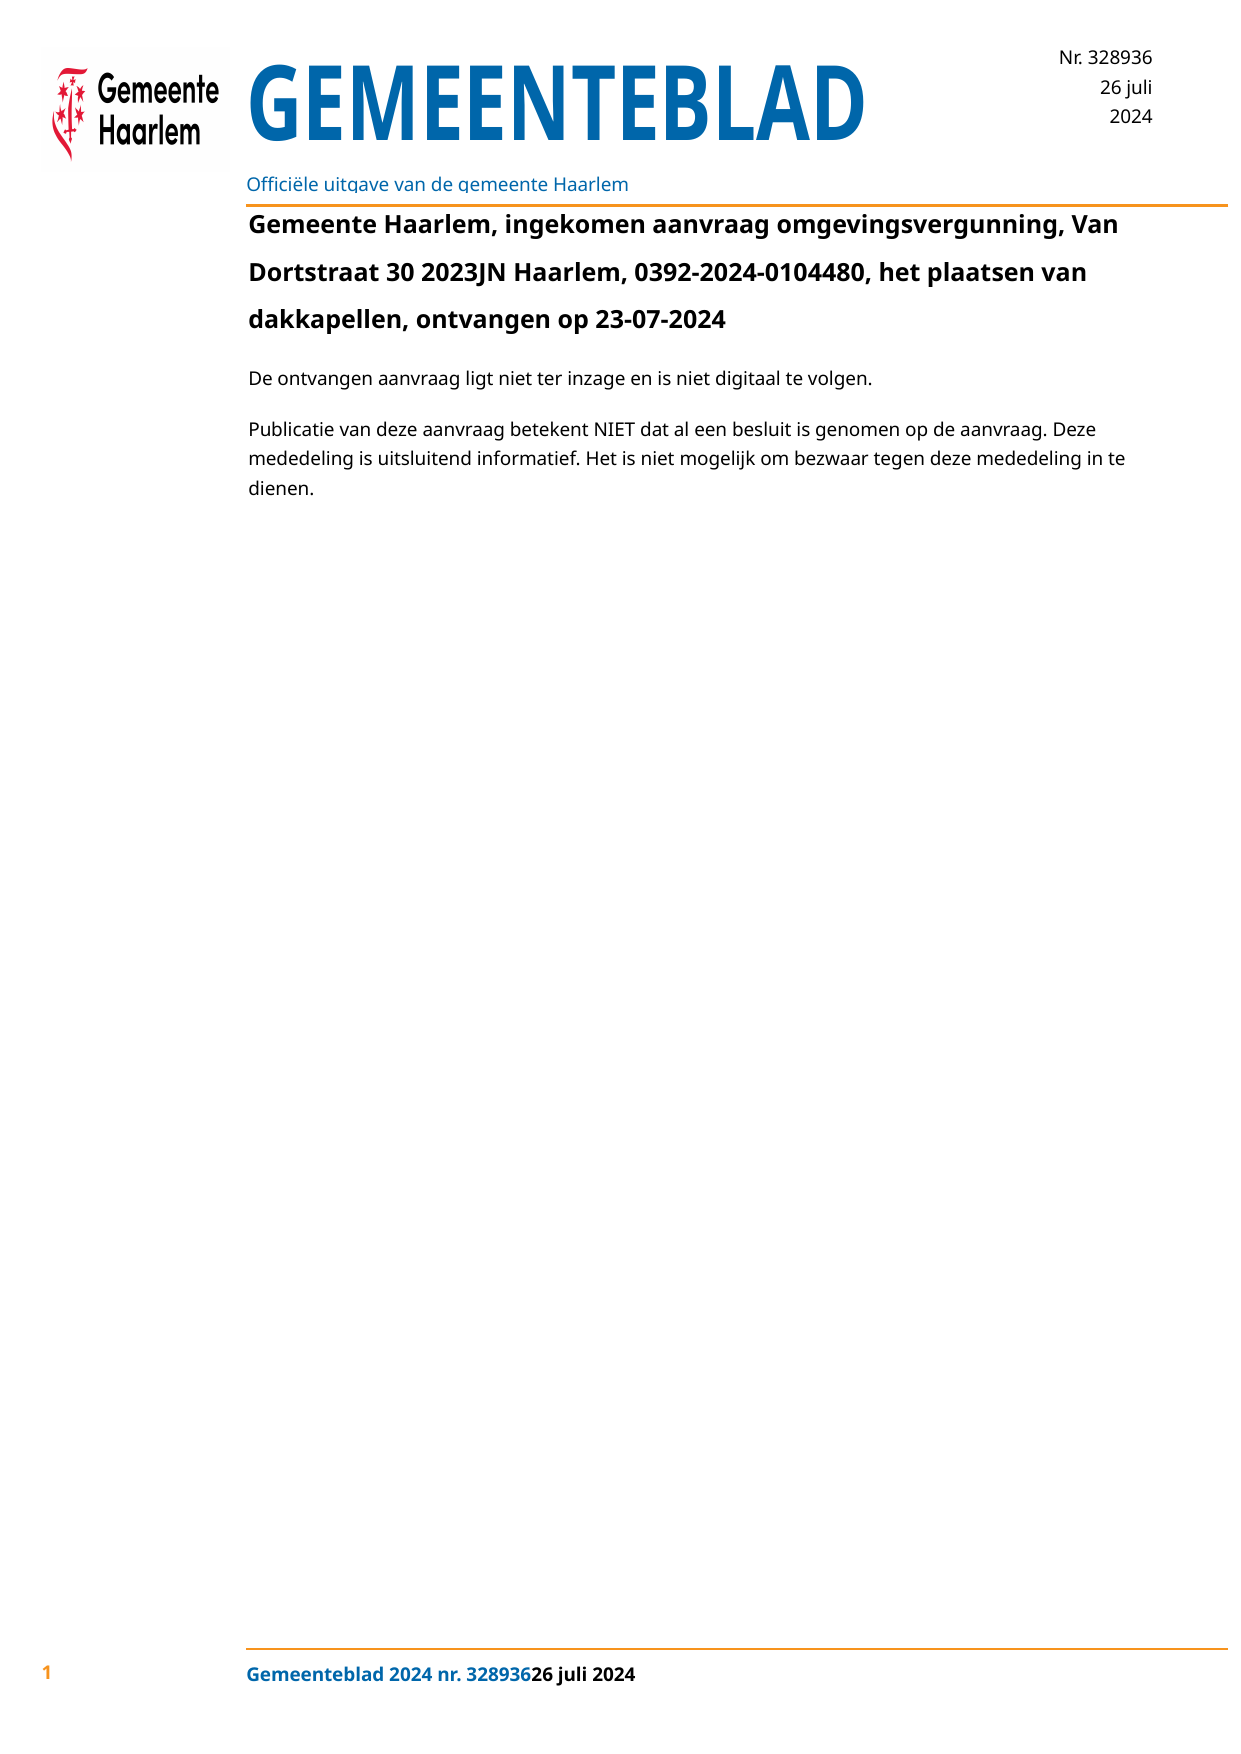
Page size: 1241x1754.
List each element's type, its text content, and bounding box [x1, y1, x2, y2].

picture [41, 47, 231, 172]
text Publicatie van deze aanvraag betekent NIET dat al een besluit is genomen op de aanvraag. Deze mededeling is uitsluitend informatief. Het is niet mogelijk om bezwaar tegen deze mededeling in te dienen. [248, 416, 1152, 501]
text De ontvangen aanvraag ligt niet ter inzage en is niet digitaal te volgen. [248, 366, 1152, 391]
text Gemeente Haarlem, ingekomen aanvraag omgevingsvergunning, Van Dortstraat 30 2023JN Haarlem, 0392-2024-0104480, het plaatsen van dakkapellen, ontvangen op 23-07-2024 [248, 207, 1152, 336]
